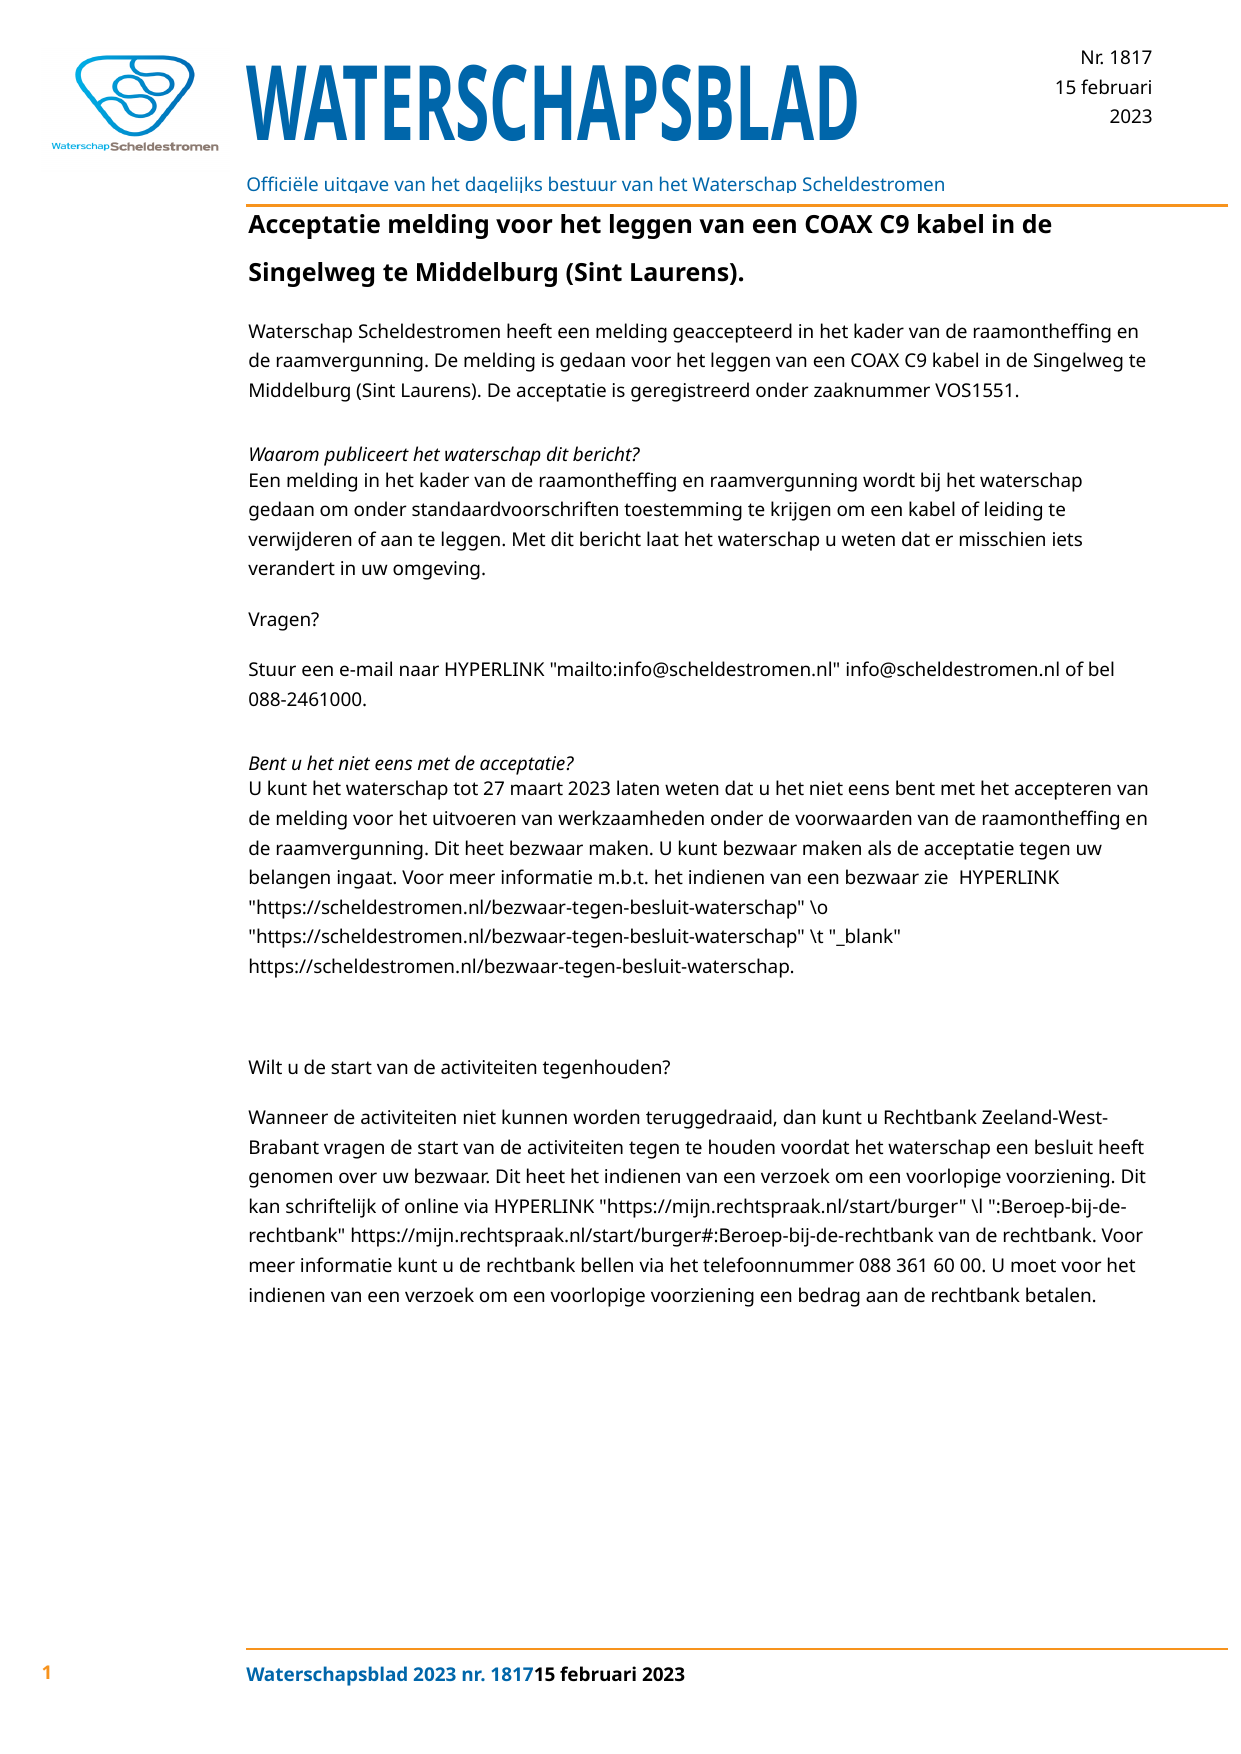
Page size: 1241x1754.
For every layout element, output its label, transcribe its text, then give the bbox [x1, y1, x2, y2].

text Waterschap Scheldestromen heeft een melding geaccepteerd in het kader van de raamontheffing en de raamvergunning. De melding is gedaan voor het leggen van een COAX C9 kabel in de Singelweg te Middelburg (Sint Laurens). De acceptatie is geregistreerd onder zaaknummer VOS1551. [248, 318, 1152, 403]
picture [41, 47, 231, 172]
text Waarom publiceert het waterschap dit bericht? [248, 441, 1152, 467]
text Wilt u de start van de activiteiten tegenhouden? [248, 1054, 1152, 1080]
text Acceptatie melding voor het leggen van een COAX C9 kabel in de Singelweg te Middelburg (Sint Laurens). [248, 207, 1152, 288]
text Stuur een e-mail naar HYPERLINK "mailto:info@scheldestromen.nl" info@scheldestromen.nl of bel 088-2461000. [248, 656, 1152, 712]
text Vragen? [248, 606, 1152, 632]
text Bent u het niet eens met de acceptatie? [248, 750, 1152, 776]
text U kunt het waterschap tot 27 maart 2023 laten weten dat u het niet eens bent met het accepteren van de melding voor het uitvoeren van werkzaamheden onder de voorwaarden van de raamontheffing en de raamvergunning. Dit heet bezwaar maken. U kunt bezwaar maken als de acceptatie tegen uw belangen ingaat. Voor meer informatie m.b.t. het indienen van een bezwaar zie HYPERLINK "https://scheldestromen.nl/bezwaar-tegen-besluit-waterschap" \o "https://scheldestromen.nl/bezwaar-tegen-besluit-waterschap" \t "_blank" https://scheldestromen.nl/bezwaar-tegen-besluit-waterschap. [248, 776, 1152, 979]
text Wanneer de activiteiten niet kunnen worden teruggedraaid, dan kunt u Rechtbank Zeeland-West-Brabant vragen de start van de activiteiten tegen te houden voordat het waterschap een besluit heeft genomen over uw bezwaar. Dit heet het indienen van een verzoek om een voorlopige voorziening. Dit kan schriftelijk of online via HYPERLINK "https://mijn.rechtspraak.nl/start/burger" \l ":Beroep-bij-de-rechtbank" https://mijn.rechtspraak.nl/start/burger#:Beroep-bij-de-rechtbank van de rechtbank. Voor meer informatie kunt u de rechtbank bellen via het telefoonnummer 088 361 60 00. U moet voor het indienen van een verzoek om een voorlopige voorziening een bedrag aan de rechtbank betalen. [248, 1104, 1152, 1308]
text Een melding in het kader van de raamontheffing en raamvergunning wordt bij het waterschap gedaan om onder standaardvoorschriften toestemming te krijgen om een kabel of leiding te verwijderen of aan te leggen. Met dit bericht laat het waterschap u weten dat er misschien iets verandert in uw omgeving. [248, 467, 1152, 581]
